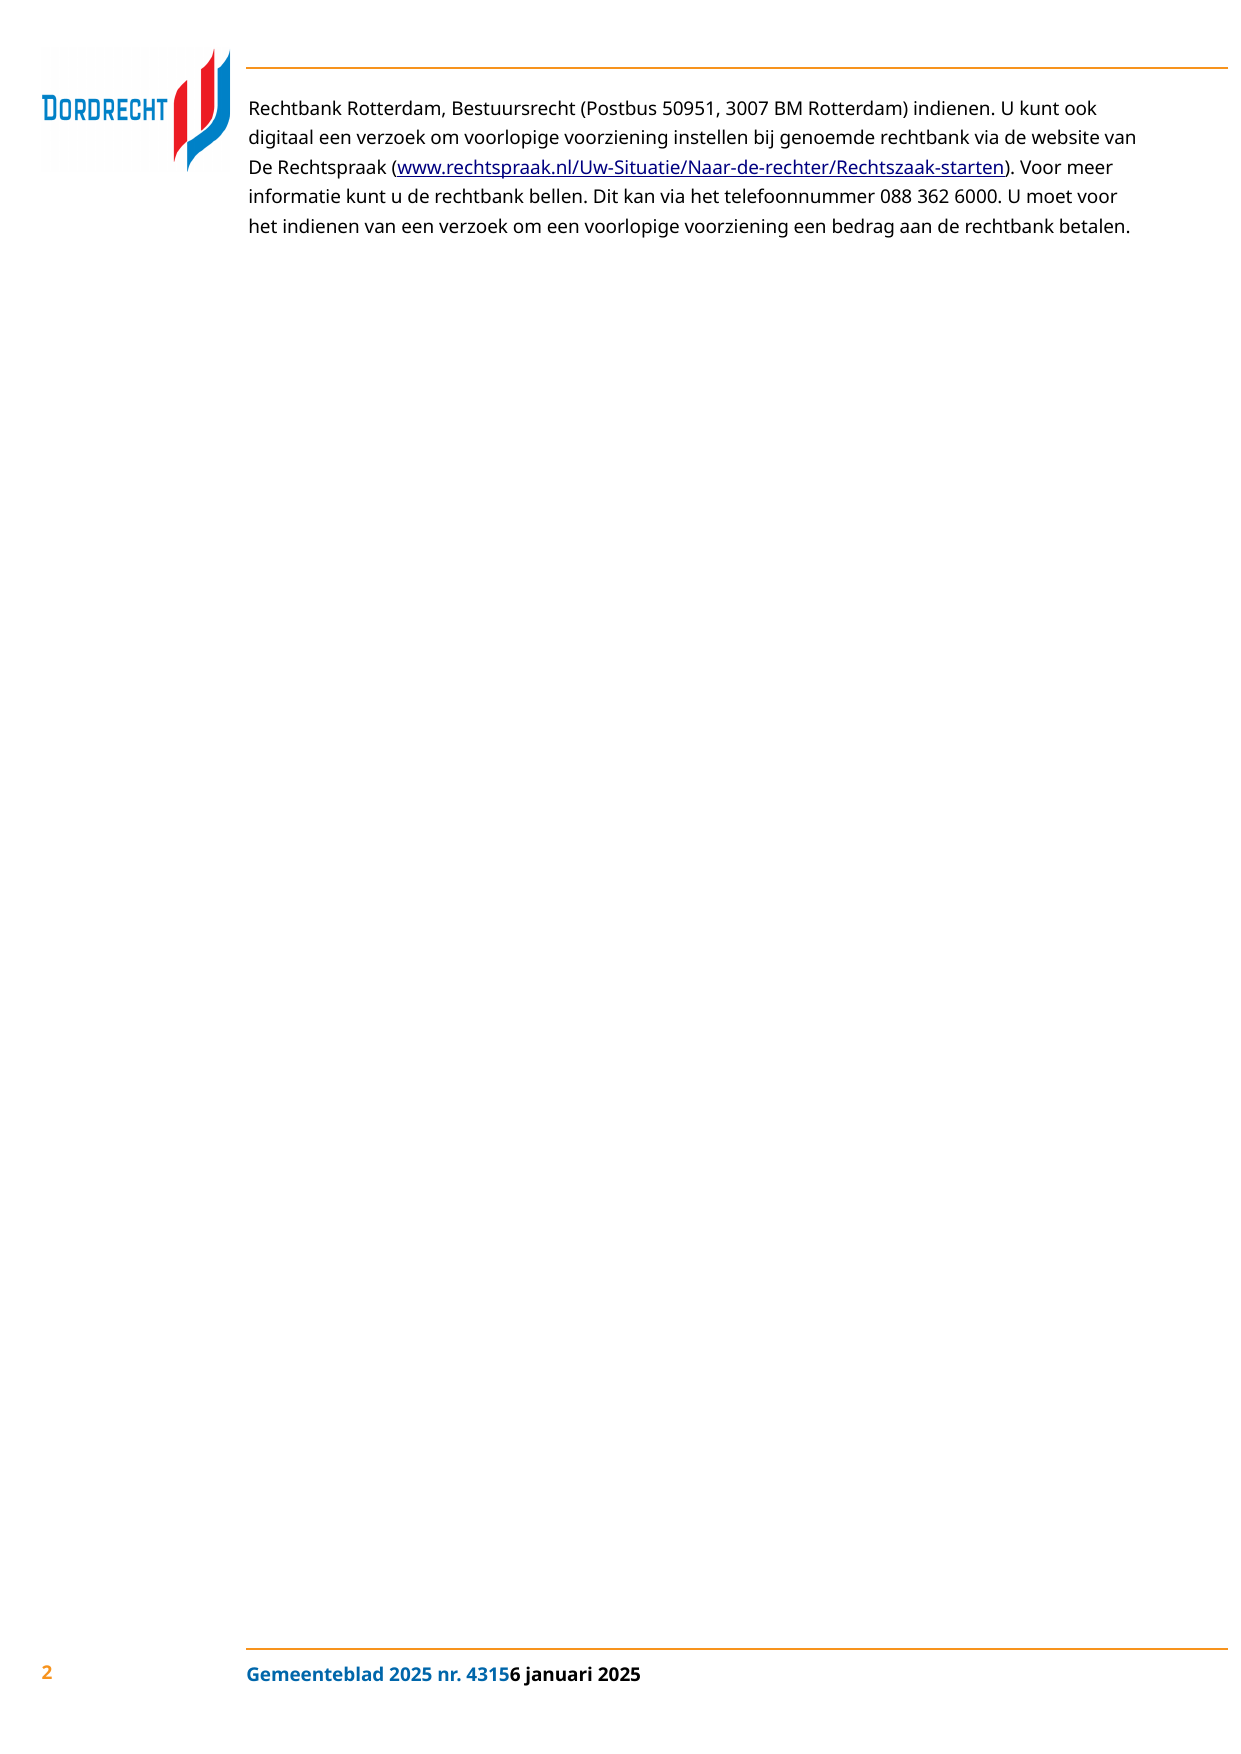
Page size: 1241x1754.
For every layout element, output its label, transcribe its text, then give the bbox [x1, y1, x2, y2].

text Rechtbank Rotterdam, Bestuursrecht (Postbus 50951, 3007 BM Rotterdam) indienen. U kunt ook digitaal een verzoek om voorlopige voorziening instellen bij genoemde rechtbank via de website van De Rechtspraak (www.rechtspraak.nl/Uw-Situatie/Naar-de-rechter/Rechtszaak-starten). Voor meer informatie kunt u de rechtbank bellen. Dit kan via het telefoonnummer 088 362 6000. U moet voor het indienen van een verzoek om een voorlopige voorziening een bedrag aan de rechtbank betalen. [248, 95, 1152, 239]
picture [41, 47, 231, 172]
